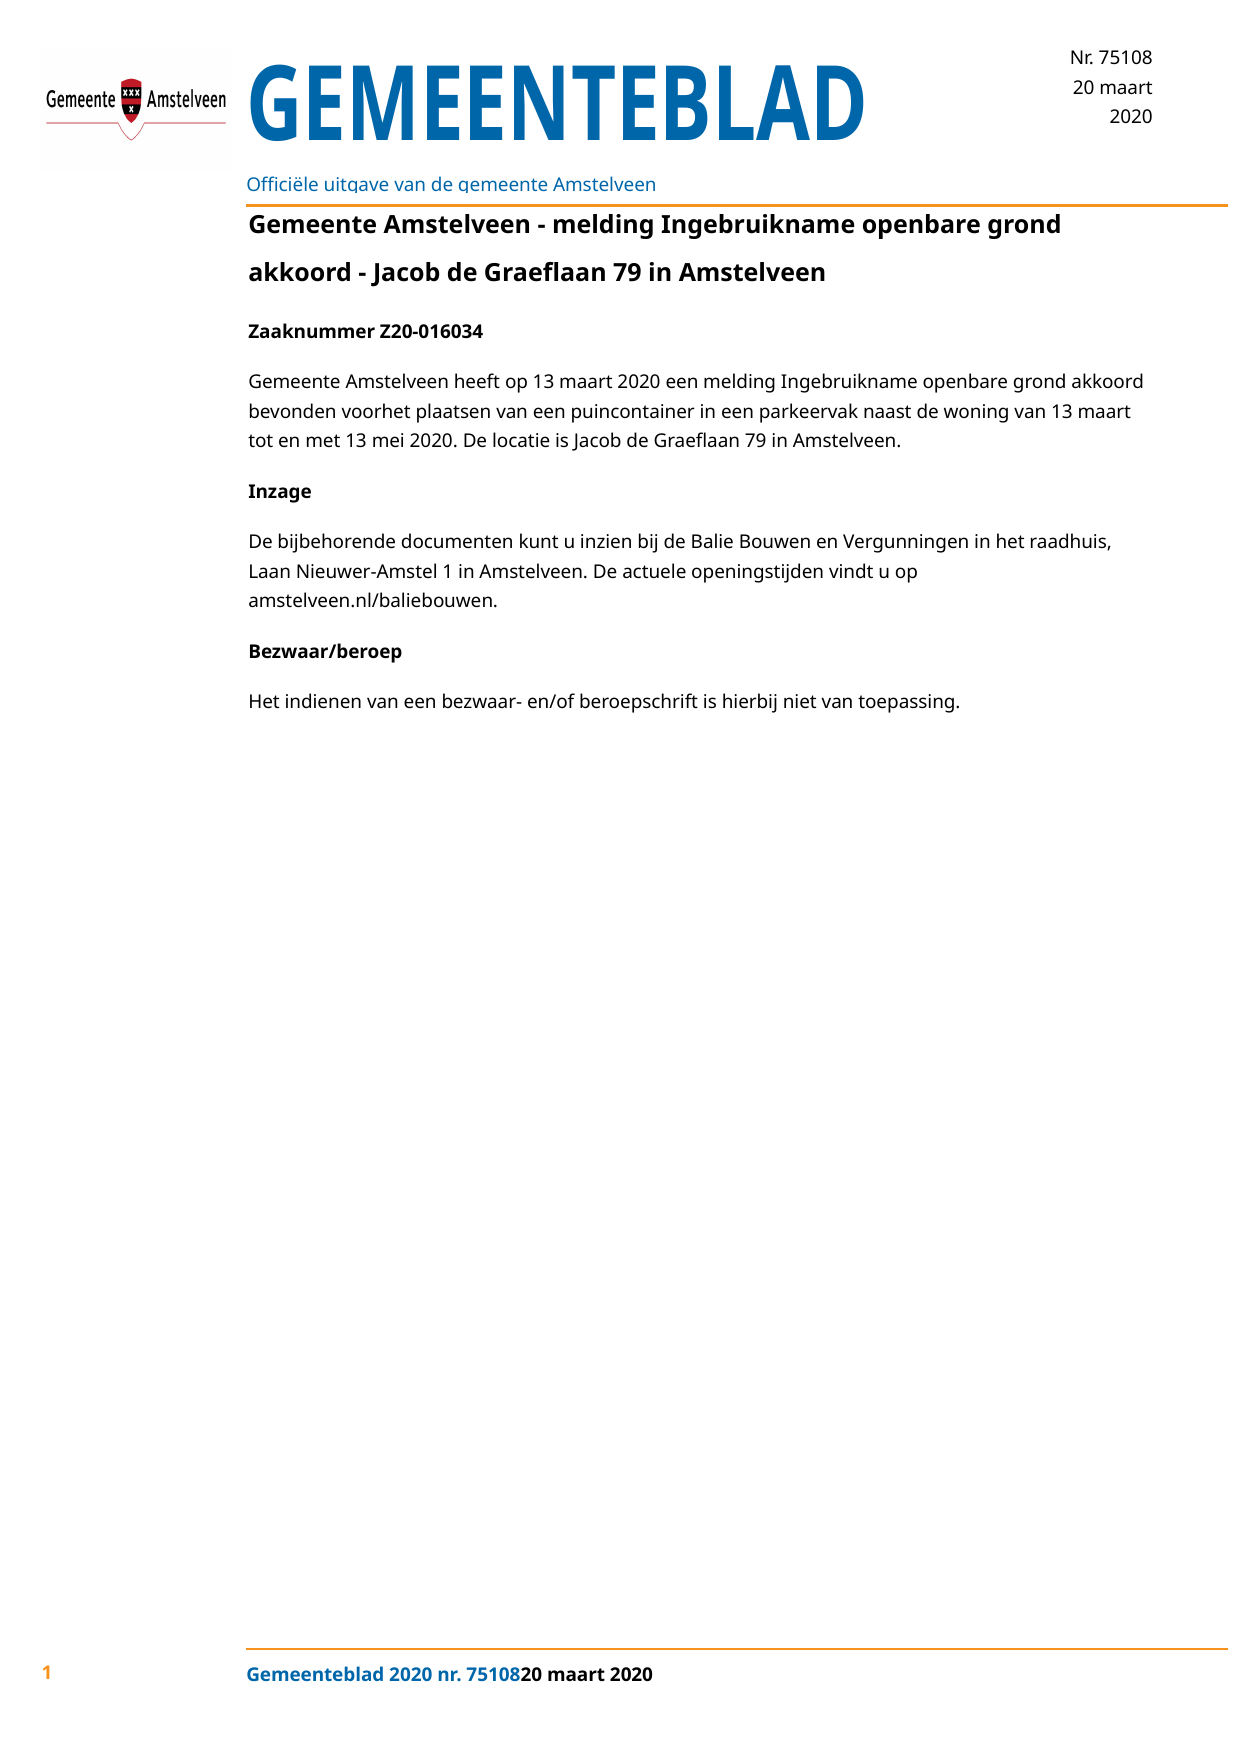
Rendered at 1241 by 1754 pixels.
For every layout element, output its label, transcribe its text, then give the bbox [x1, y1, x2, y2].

text Zaaknummer Z20-016034 [248, 318, 1152, 344]
text Gemeente Amstelveen heeft op 13 maart 2020 een melding Ingebruikname openbare grond akkoord bevonden voorhet plaatsen van een puincontainer in een parkeervak naast de woning van 13 maart tot en met 13 mei 2020. De locatie is Jacob de Graeflaan 79 in Amstelveen. [248, 368, 1152, 453]
text Gemeente Amstelveen - melding Ingebruikname openbare grond akkoord - Jacob de Graeflaan 79 in Amstelveen [248, 207, 1152, 288]
text Inzage [248, 478, 1152, 504]
text Bezwaar/beroep [248, 638, 1152, 664]
text Het indienen van een bezwaar- en/of beroepschrift is hierbij niet van toepassing. [248, 688, 1152, 714]
picture [41, 47, 231, 172]
text De bijbehorende documenten kunt u inzien bij de Balie Bouwen en Vergunningen in het raadhuis, Laan Nieuwer-Amstel 1 in Amstelveen. De actuele openingstijden vindt u op amstelveen.nl/baliebouwen. [248, 528, 1152, 613]
